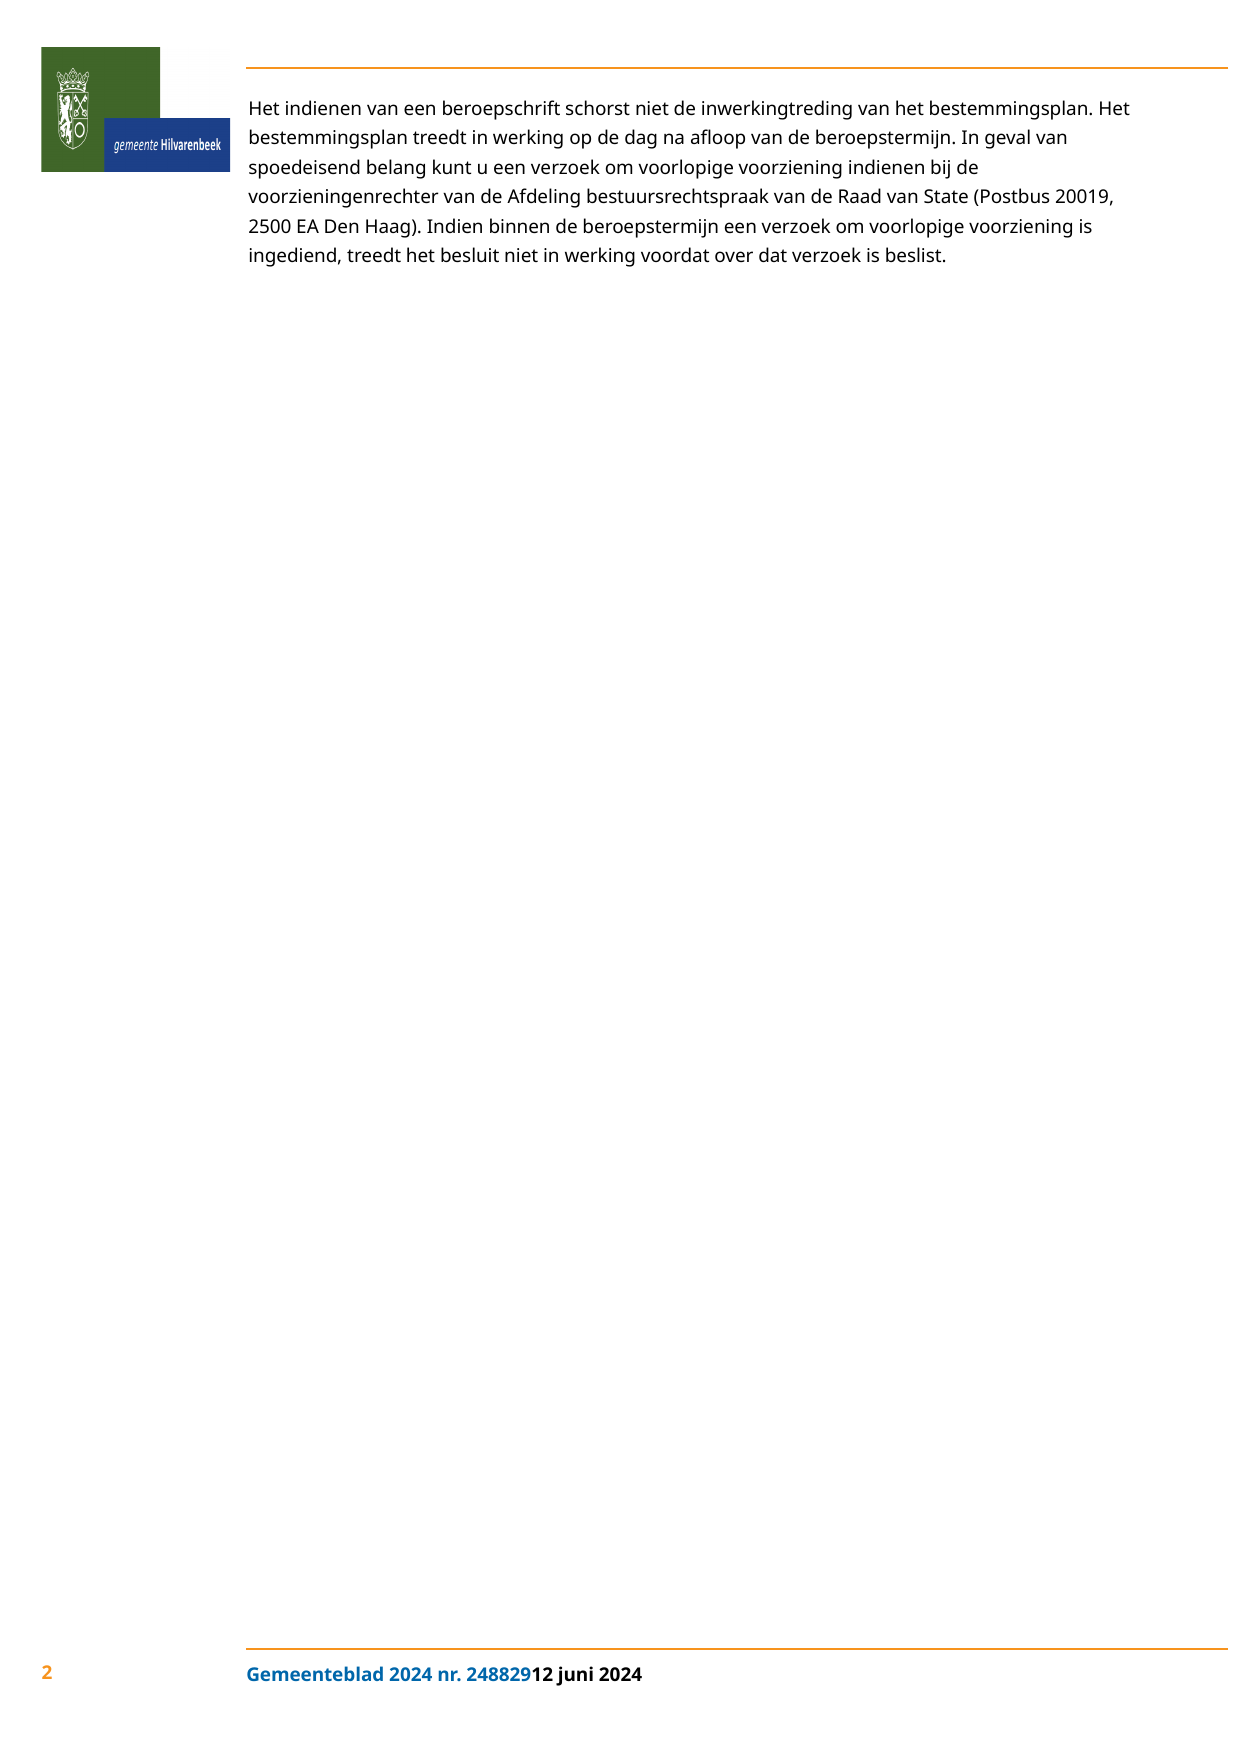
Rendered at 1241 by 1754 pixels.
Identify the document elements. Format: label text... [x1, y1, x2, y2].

picture [41, 47, 231, 172]
text Het indienen van een beroepschrift schorst niet de inwerkingtreding van het bestemmingsplan. Het bestemmingsplan treedt in werking op de dag na afloop van de beroepstermijn. In geval van spoedeisend belang kunt u een verzoek om voorlopige voorziening indienen bij de voorzieningenrechter van de Afdeling bestuursrechtspraak van de Raad van State (Postbus 20019, 2500 EA Den Haag). Indien binnen de beroepstermijn een verzoek om voorlopige voorziening is ingediend, treedt het besluit niet in werking voordat over dat verzoek is beslist. [248, 95, 1152, 268]
